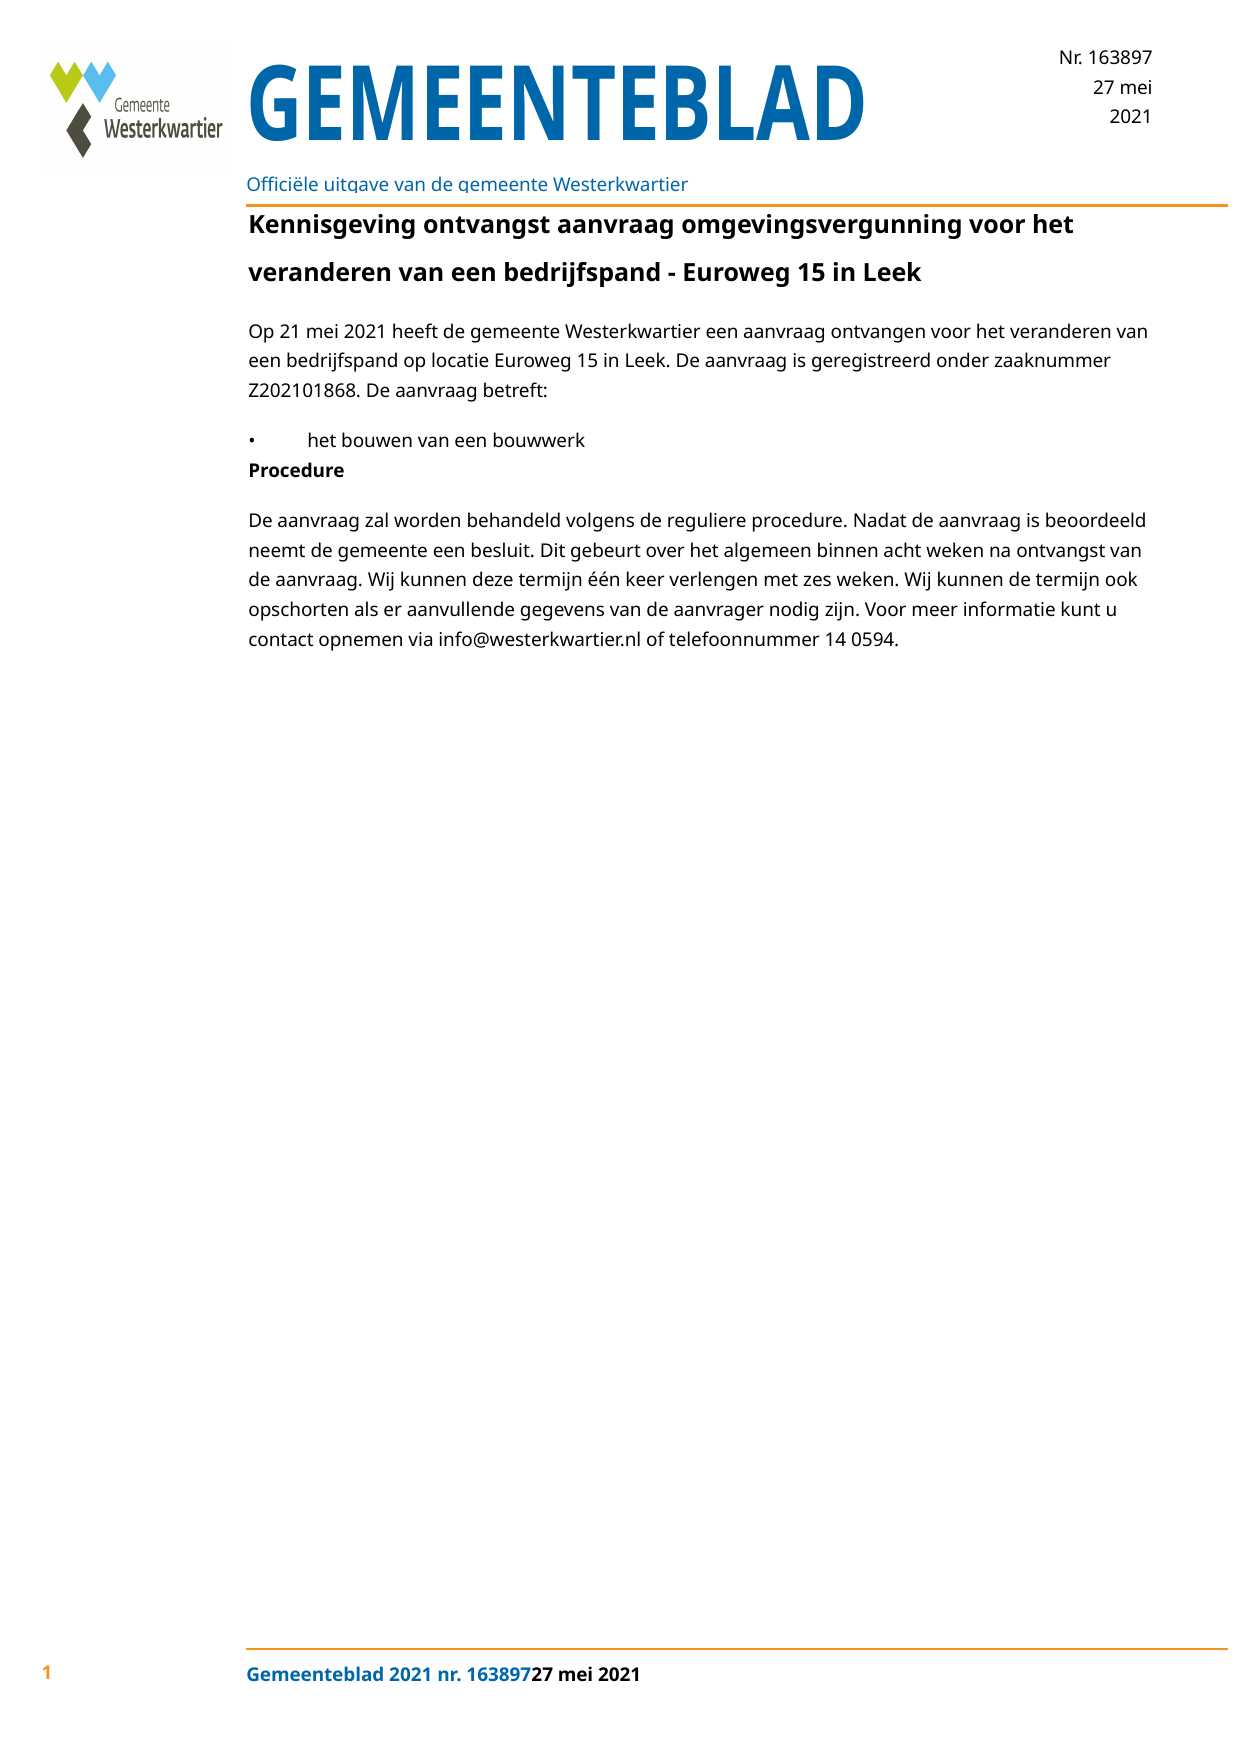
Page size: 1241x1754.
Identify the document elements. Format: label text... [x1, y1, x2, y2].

text Op 21 mei 2021 heeft de gemeente Westerkwartier een aanvraag ontvangen voor het veranderen van een bedrijfspand op locatie Euroweg 15 in Leek. De aanvraag is geregistreerd onder zaaknummer Z202101868. De aanvraag betreft: [248, 318, 1152, 403]
picture [41, 47, 231, 172]
list het bouwen van een bouwwerk [248, 427, 1152, 453]
text De aanvraag zal worden behandeld volgens de reguliere procedure. Nadat de aanvraag is beoordeeld neemt de gemeente een besluit. Dit gebeurt over het algemeen binnen acht weken na ontvangst van de aanvraag. Wij kunnen deze termijn één keer verlengen met zes weken. Wij kunnen de termijn ook opschorten als er aanvullende gegevens van de aanvrager nodig zijn. Voor meer informatie kunt u contact opnemen via info@westerkwartier.nl of telefoonnummer 14 0594. [248, 507, 1152, 652]
text Procedure [248, 457, 1152, 483]
text Kennisgeving ontvangst aanvraag omgevingsvergunning voor het veranderen van een bedrijfspand - Euroweg 15 in Leek [248, 207, 1152, 288]
